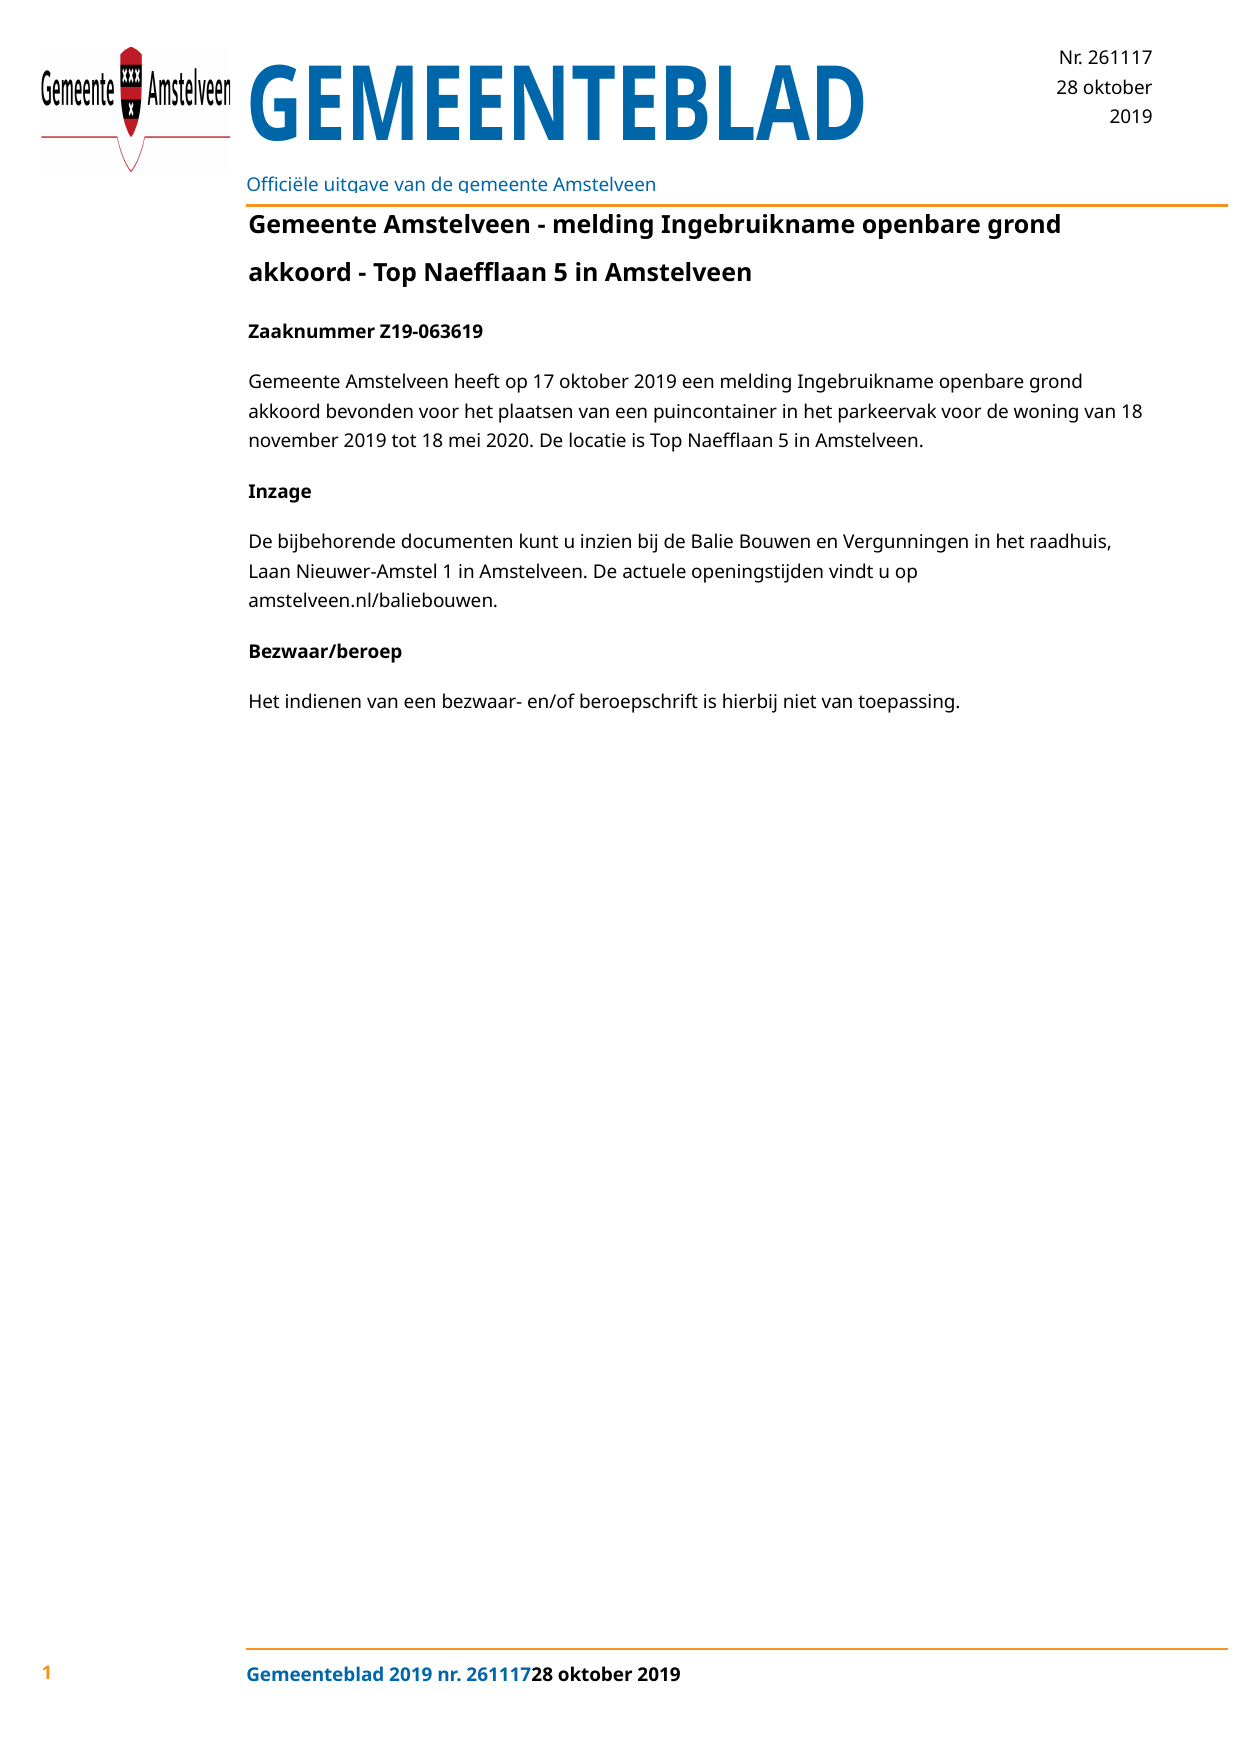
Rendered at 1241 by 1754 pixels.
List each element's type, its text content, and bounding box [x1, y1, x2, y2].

text Zaaknummer Z19-063619 [248, 318, 1152, 344]
text Bezwaar/beroep [248, 638, 1152, 664]
text Het indienen van een bezwaar- en/of beroepschrift is hierbij niet van toepassing. [248, 688, 1152, 714]
text Inzage [248, 478, 1152, 504]
text Gemeente Amstelveen - melding Ingebruikname openbare grond akkoord - Top Naefflaan 5 in Amstelveen [248, 207, 1152, 288]
text Gemeente Amstelveen heeft op 17 oktober 2019 een melding Ingebruikname openbare grond akkoord bevonden voor het plaatsen van een puincontainer in het parkeervak voor de woning van 18 november 2019 tot 18 mei 2020. De locatie is Top Naefflaan 5 in Amstelveen. [248, 368, 1152, 453]
text De bijbehorende documenten kunt u inzien bij de Balie Bouwen en Vergunningen in het raadhuis, Laan Nieuwer-Amstel 1 in Amstelveen. De actuele openingstijden vindt u op amstelveen.nl/baliebouwen. [248, 528, 1152, 613]
picture [41, 47, 231, 172]
